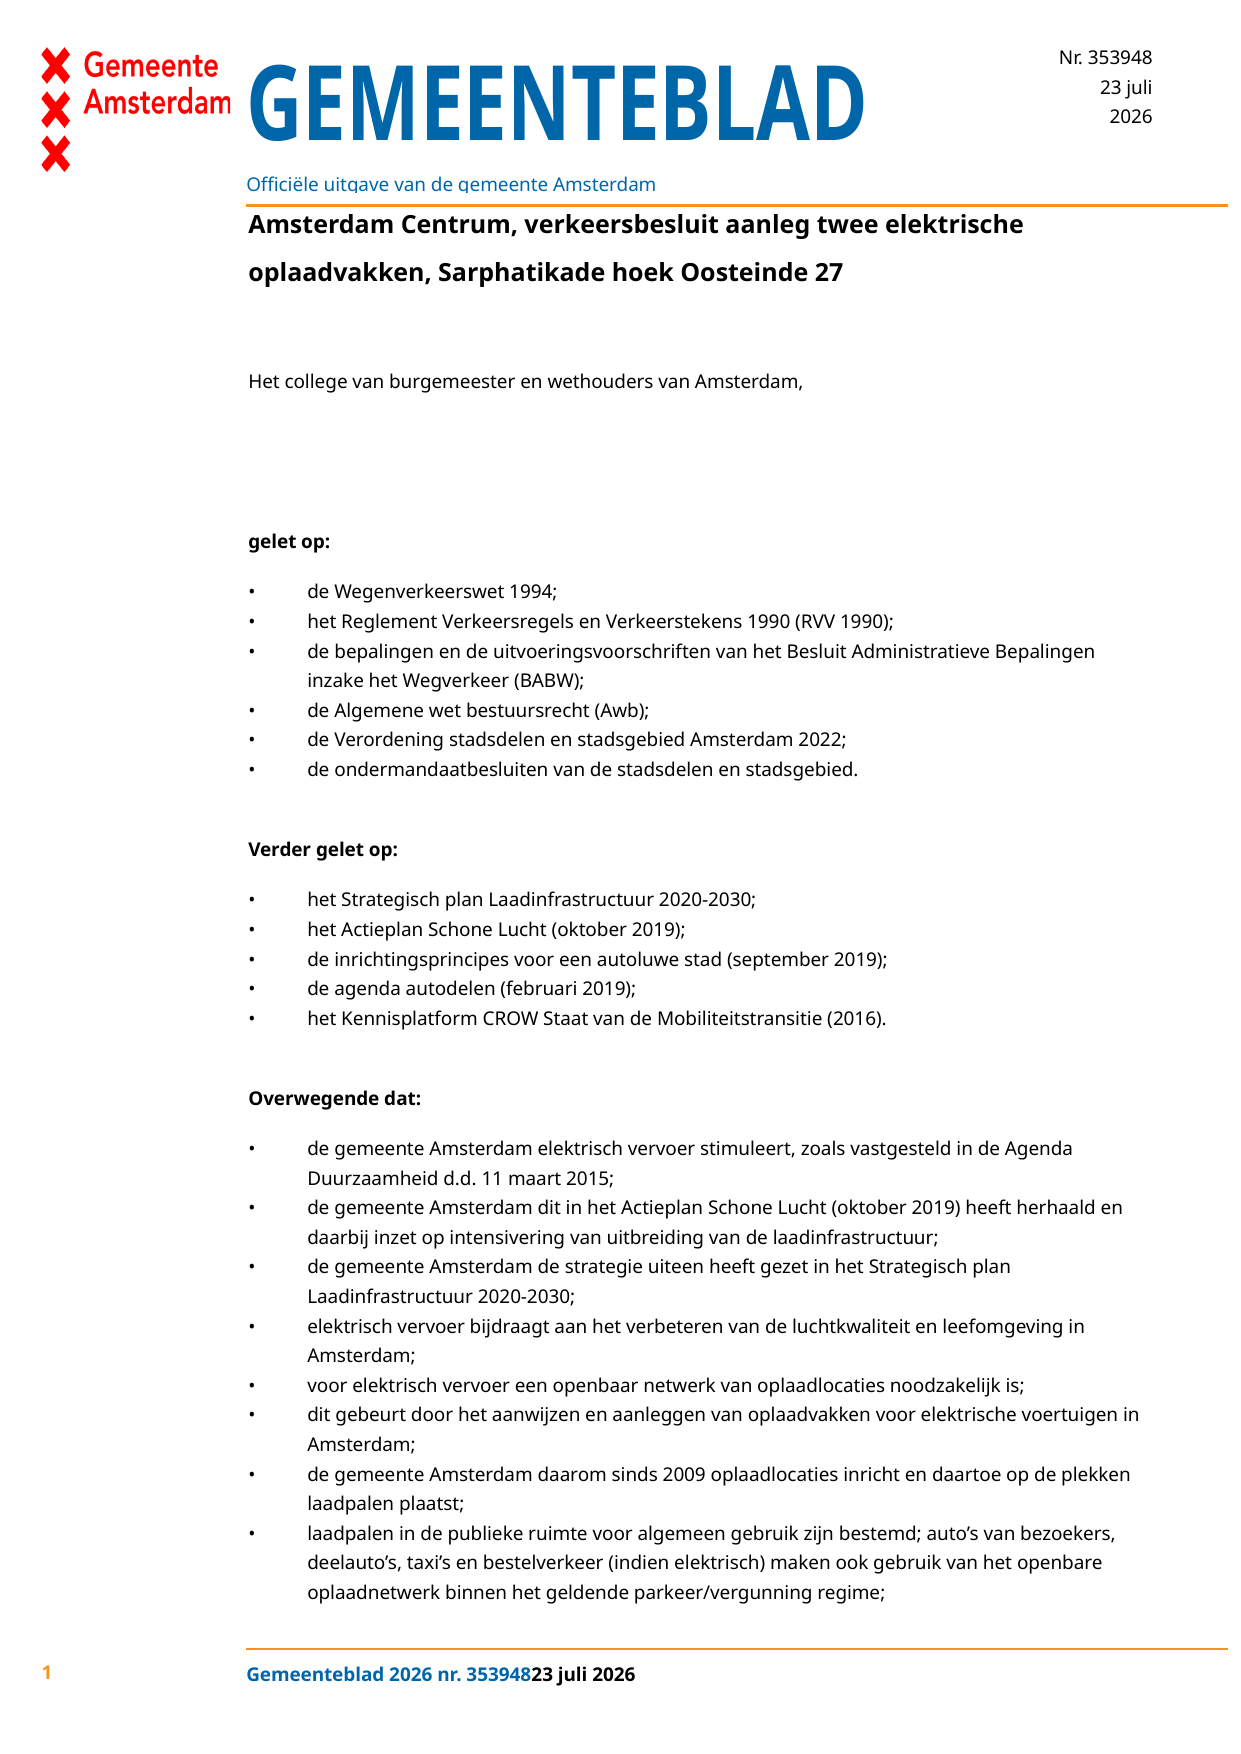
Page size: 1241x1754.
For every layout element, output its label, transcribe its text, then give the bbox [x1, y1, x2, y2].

list de gemeente Amsterdam daarom sinds 2009 oplaadlocaties inricht en daartoe op de plekken laadpalen plaatst; [248, 1461, 1152, 1516]
list laadpalen in de publieke ruimte voor algemeen gebruik zijn bestemd; auto’s van bezoekers, deelauto’s, taxi’s en bestelverkeer (indien elektrisch) maken ook gebruik van het openbare oplaadnetwerk binnen het geldende parkeer/vergunning regime; [248, 1520, 1152, 1605]
list het Reglement Verkeersregels en Verkeerstekens 1990 (RVV 1990); [248, 608, 1152, 634]
list de bepalingen en de uitvoeringsvoorschriften van het Besluit Administratieve Bepalingen inzake het Wegverkeer (BABW); [248, 638, 1152, 693]
text Het college van burgemeester en wethouders van Amsterdam, [248, 368, 1152, 394]
list het Kennisplatform CROW Staat van de Mobiliteitstransitie (2016). [248, 1005, 1152, 1031]
list het Strategisch plan Laadinfrastructuur 2020-2030; [248, 887, 1152, 912]
list de gemeente Amsterdam de strategie uiteen heeft gezet in het Strategisch plan Laadinfrastructuur 2020-2030; [248, 1254, 1152, 1309]
text Overwegende dat: [248, 1085, 1152, 1111]
list dit gebeurt door het aanwijzen en aanleggen van oplaadvakken voor elektrische voertuigen in Amsterdam; [248, 1402, 1152, 1457]
list de Algemene wet bestuursrecht (Awb); [248, 697, 1152, 723]
list de agenda autodelen (februari 2019); [248, 975, 1152, 1001]
text Verder gelet op: [248, 836, 1152, 862]
list elektrisch vervoer bijdraagt aan het verbeteren van de luchtkwaliteit en leefomgeving in Amsterdam; [248, 1313, 1152, 1368]
list de inrichtingsprincipes voor een autoluwe stad (september 2019); [248, 946, 1152, 971]
list de Wegenverkeerswet 1994; [248, 579, 1152, 604]
picture [41, 47, 231, 172]
list de gemeente Amsterdam elektrisch vervoer stimuleert, zoals vastgesteld in de Agenda Duurzaamheid d.d. 11 maart 2015; [248, 1135, 1152, 1191]
list het Actieplan Schone Lucht (oktober 2019); [248, 916, 1152, 942]
list de gemeente Amsterdam dit in het Actieplan Schone Lucht (oktober 2019) heeft herhaald en daarbij inzet op intensivering van uitbreiding van de laadinfrastructuur; [248, 1194, 1152, 1250]
list voor elektrisch vervoer een openbaar netwerk van oplaadlocaties noodzakelijk is; [248, 1372, 1152, 1398]
list de Verordening stadsdelen en stadsgebied Amsterdam 2022; [248, 727, 1152, 752]
text gelet op: [248, 528, 1152, 554]
list de ondermandaatbesluiten van de stadsdelen en stadsgebied. [248, 756, 1152, 782]
text Amsterdam Centrum, verkeersbesluit aanleg twee elektrische oplaadvakken, Sarphatikade hoek Oosteinde 27 [248, 207, 1152, 288]
